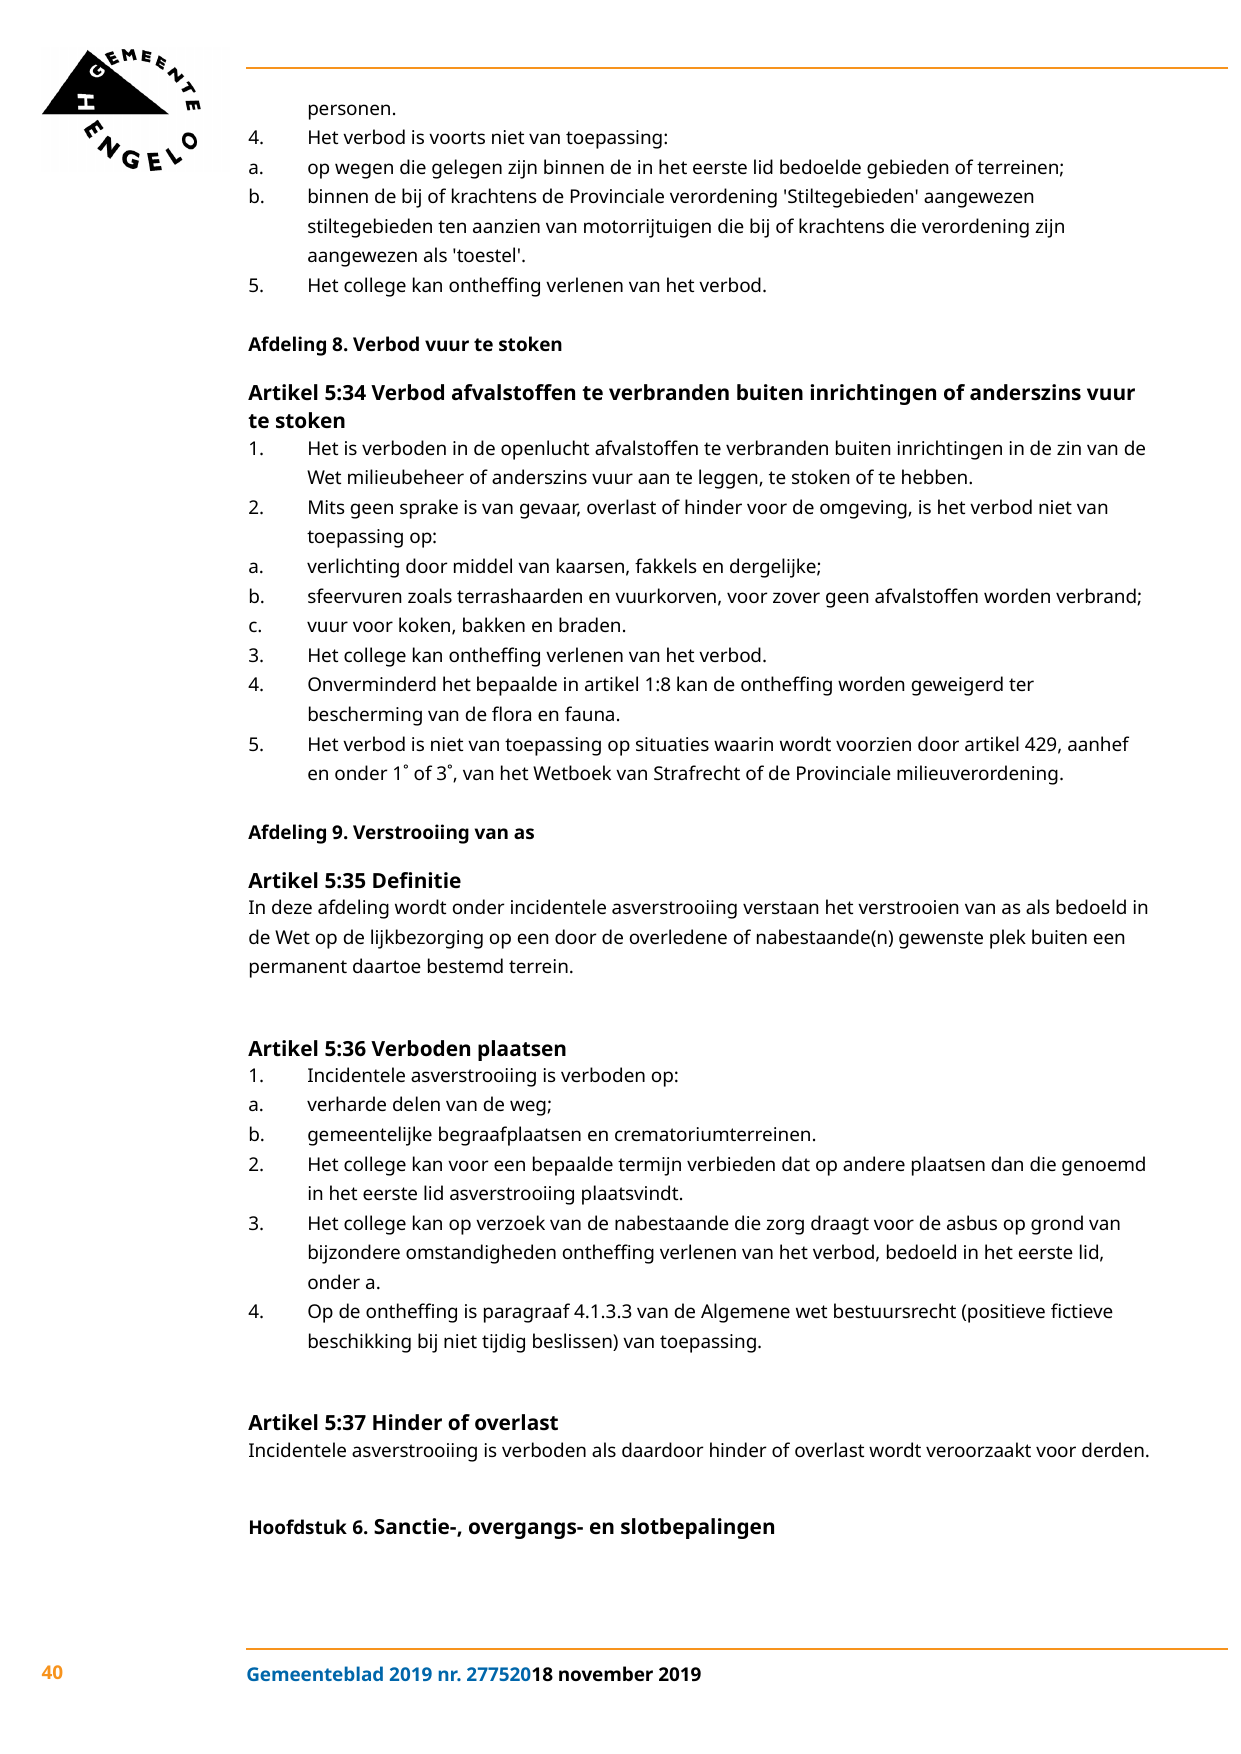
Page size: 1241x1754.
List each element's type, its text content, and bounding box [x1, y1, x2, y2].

list verharde delen van de weg; [248, 1092, 1152, 1117]
list Incidentele asverstrooiing is verboden op: [248, 1062, 1152, 1088]
list binnen de bij of krachtens de Provinciale verordening 'Stiltegebieden' aangewezen stiltegebieden ten aanzien van motorrijtuigen die bij of krachtens die verordening zijn aangewezen als 'toestel'. [248, 183, 1152, 268]
text Artikel 5:35 Definitie [248, 866, 1152, 894]
text Artikel 5:37 Hinder of overlast [248, 1408, 1152, 1437]
picture [41, 47, 231, 172]
text Hoofdstuk 6. Sanctie-, overgangs- en slotbepalingen [248, 1512, 1152, 1540]
list sfeervuren zoals terrashaarden en vuurkorven, voor zover geen afvalstoffen worden verbrand; [248, 583, 1152, 608]
list Het is verboden in de openlucht afvalstoffen te verbranden buiten inrichtingen in de zin van de Wet milieubeheer of anderszins vuur aan te leggen, te stoken of te hebben. [248, 435, 1152, 490]
list op wegen die gelegen zijn binnen de in het eerste lid bedoelde gebieden of terreinen; [248, 154, 1152, 180]
text In deze afdeling wordt onder incidentele asverstrooiing verstaan het verstrooien van as als bedoeld in de Wet op de lijkbezorging op een door de overledene of nabestaande(n) gewenste plek buiten een permanent daartoe bestemd terrein. [248, 894, 1152, 979]
list Het college kan ontheffing verlenen van het verbod. [248, 272, 1152, 298]
list Het college kan op verzoek van de nabestaande die zorg draagt voor de asbus op grond van bijzondere omstandigheden ontheffing verlenen van het verbod, bedoeld in het eerste lid, onder a. [248, 1210, 1152, 1295]
list Het college kan ontheffing verlenen van het verbod. [248, 642, 1152, 668]
list Het verbod is voorts niet van toepassing: [248, 124, 1152, 150]
list vuur voor koken, bakken en braden. [248, 612, 1152, 638]
text Artikel 5:34 Verbod afvalstoffen te verbranden buiten inrichtingen of anderszins vuur te stoken [248, 378, 1152, 435]
list gemeentelijke begraafplaatsen en crematoriumterreinen. [248, 1121, 1152, 1147]
text Afdeling 8. Verbod vuur te stoken [248, 331, 1152, 357]
list verlichting door middel van kaarsen, fakkels en dergelijke; [248, 553, 1152, 579]
text Incidentele asverstrooiing is verboden als daardoor hinder of overlast wordt veroorzaakt voor derden. [248, 1437, 1152, 1462]
list Onverminderd het bepaalde in artikel 1:8 kan de ontheffing worden geweigerd ter bescherming van de flora en fauna. [248, 672, 1152, 727]
list Mits geen sprake is van gevaar, overlast of hinder voor de omgeving, is het verbod niet van toepassing op: [248, 494, 1152, 549]
list Het verbod is niet van toepassing op situaties waarin wordt voorzien door artikel 429, aanhef en onder 1˚ of 3˚, van het Wetboek van Strafrecht of de Provinciale milieuverordening. [248, 731, 1152, 786]
list Het college kan voor een bepaalde termijn verbieden dat op andere plaatsen dan die genoemd in het eerste lid asverstrooiing plaatsvindt. [248, 1151, 1152, 1206]
list Op de ontheffing is paragraaf 4.1.3.3 van de Algemene wet bestuursrecht (positieve fictieve beschikking bij niet tijdig beslissen) van toepassing. [248, 1299, 1152, 1354]
text Afdeling 9. Verstrooiing van as [248, 819, 1152, 845]
list personen. [248, 95, 1152, 121]
text Artikel 5:36 Verboden plaatsen [248, 1034, 1152, 1062]
